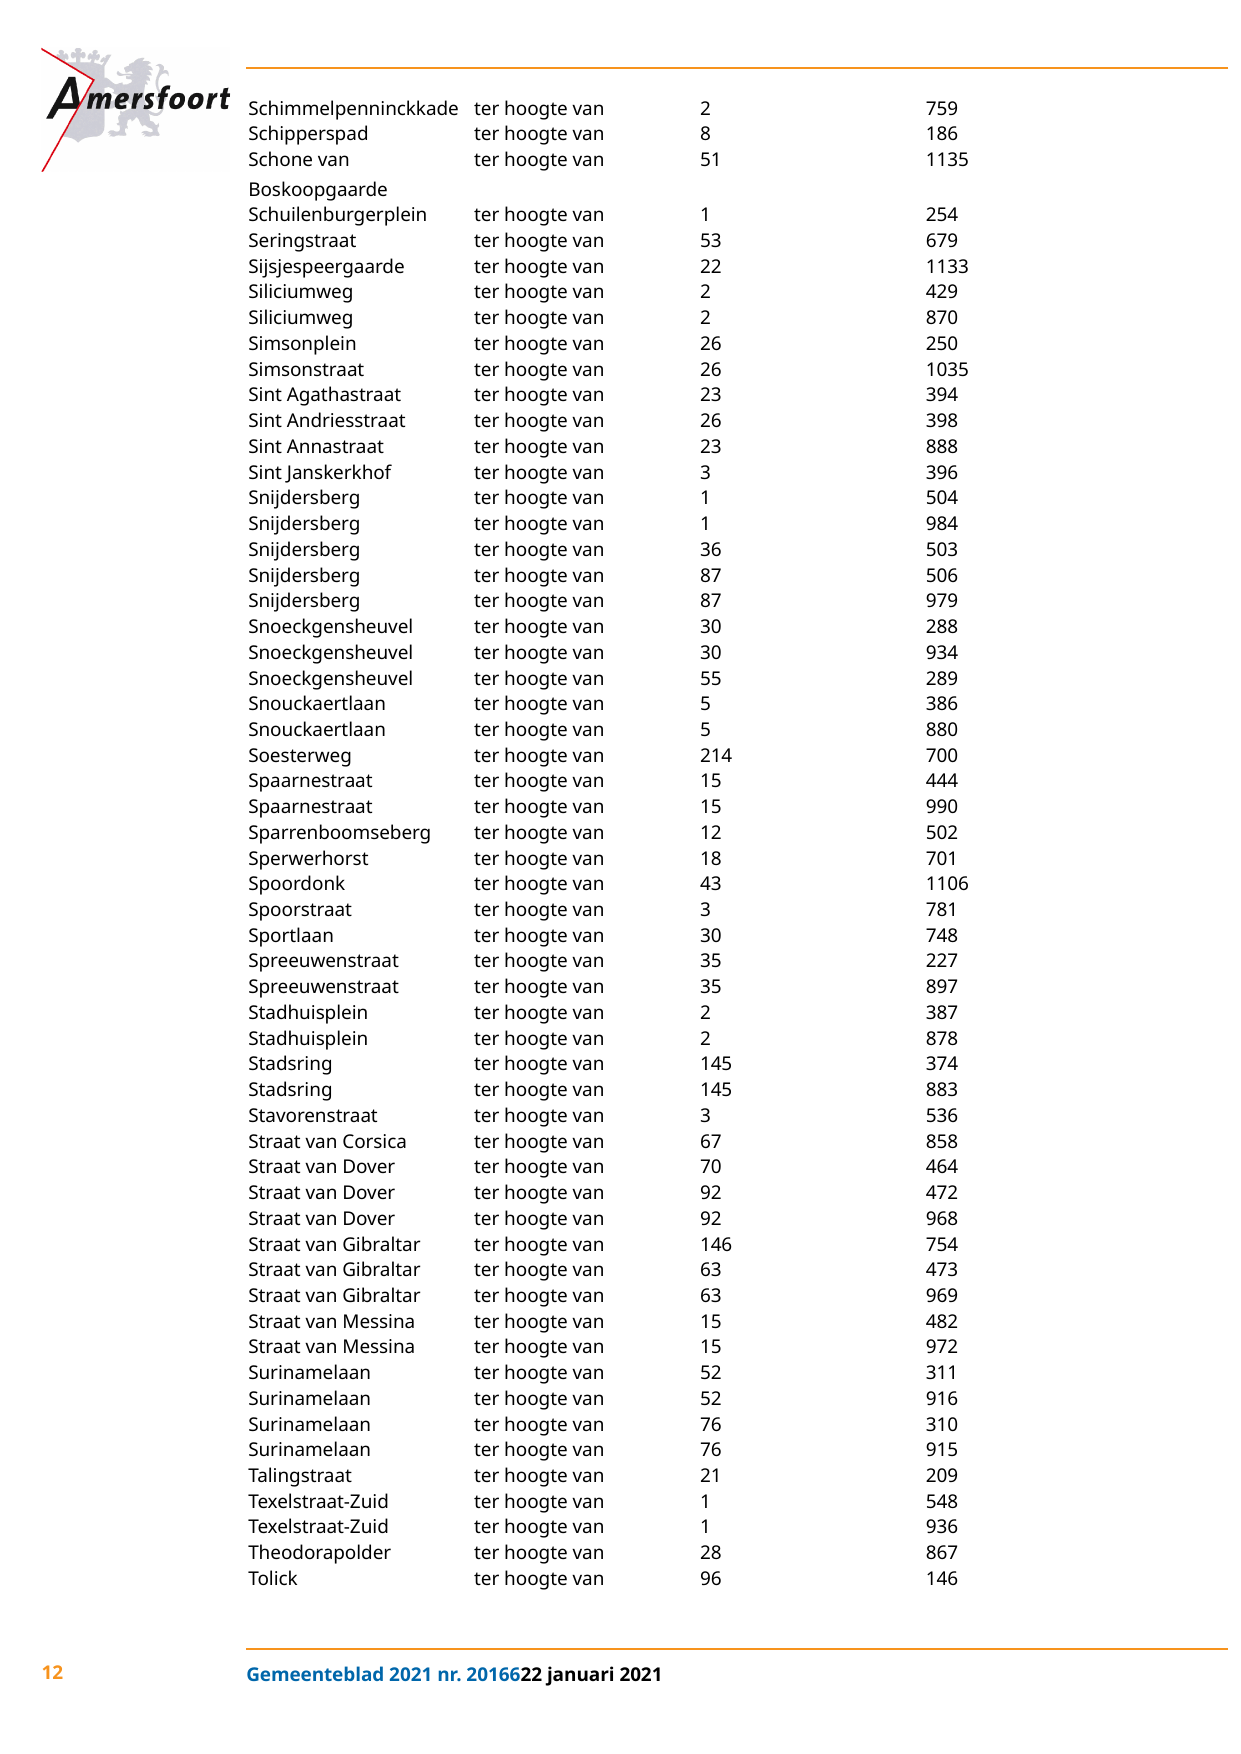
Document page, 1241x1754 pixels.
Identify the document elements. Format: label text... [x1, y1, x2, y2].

table_cell 870 [926, 305, 1152, 330]
table_cell 289 [926, 665, 1152, 690]
table_cell 1106 [926, 871, 1152, 896]
table_cell ter hoogte van [474, 1154, 700, 1179]
table_cell Surinamelaan [248, 1437, 474, 1462]
table_cell ter hoogte van [474, 1205, 700, 1231]
table_cell ter hoogte van [474, 1076, 700, 1102]
table_cell ter hoogte van [474, 510, 700, 536]
table_cell Spaarnestraat [248, 793, 474, 819]
table_cell ter hoogte van [474, 1102, 700, 1128]
table_cell 35 [700, 948, 926, 973]
table_cell ter hoogte van [474, 1334, 700, 1359]
table_cell ter hoogte van [474, 922, 700, 948]
table_cell 21 [700, 1462, 926, 1488]
table_cell 386 [926, 690, 1152, 716]
table_cell Stadsring [248, 1076, 474, 1102]
table_cell 387 [926, 999, 1152, 1025]
table_cell Tolick [248, 1565, 474, 1591]
table_cell Schone van Boskoopgaarde [248, 146, 474, 202]
table_cell Straat van Messina [248, 1334, 474, 1359]
table_cell 781 [926, 896, 1152, 922]
table_cell Snijdersberg [248, 536, 474, 562]
table_cell 70 [700, 1154, 926, 1179]
table_cell ter hoogte van [474, 1231, 700, 1256]
table_cell 548 [926, 1488, 1152, 1514]
table_cell 473 [926, 1256, 1152, 1282]
table_cell ter hoogte van [474, 974, 700, 999]
table_cell 5 [700, 716, 926, 742]
table_cell 679 [926, 227, 1152, 253]
table_cell Talingstraat [248, 1462, 474, 1488]
table_cell ter hoogte van [474, 330, 700, 356]
table_cell 979 [926, 588, 1152, 613]
table_cell 1 [700, 485, 926, 510]
table_cell Straat van Dover [248, 1154, 474, 1179]
table_cell Straat van Dover [248, 1205, 474, 1231]
table_cell Straat van Dover [248, 1179, 474, 1205]
table_cell 310 [926, 1411, 1152, 1437]
table_cell Soesterweg [248, 742, 474, 768]
table_cell ter hoogte van [474, 1411, 700, 1437]
table_cell 394 [926, 382, 1152, 407]
table_cell Snoeckgensheuvel [248, 665, 474, 690]
table_cell 5 [700, 690, 926, 716]
table_cell ter hoogte van [474, 1514, 700, 1539]
table_cell Texelstraat-Zuid [248, 1488, 474, 1514]
table_cell 990 [926, 793, 1152, 819]
table_cell 915 [926, 1437, 1152, 1462]
table_cell 754 [926, 1231, 1152, 1256]
table_cell 3 [700, 1102, 926, 1128]
table_cell Straat van Gibraltar [248, 1231, 474, 1256]
table_cell 87 [700, 562, 926, 587]
table_cell Spaarnestraat [248, 768, 474, 793]
table_cell Sint Annastraat [248, 433, 474, 459]
table_cell ter hoogte van [474, 896, 700, 922]
table_cell ter hoogte van [474, 845, 700, 871]
table_cell 472 [926, 1179, 1152, 1205]
table_cell 52 [700, 1385, 926, 1411]
table_cell 96 [700, 1565, 926, 1591]
table_cell 398 [926, 408, 1152, 433]
table_cell ter hoogte van [474, 1025, 700, 1051]
table_cell 880 [926, 716, 1152, 742]
table_cell 701 [926, 845, 1152, 871]
table_cell 2 [700, 1025, 926, 1051]
table_cell Snijdersberg [248, 562, 474, 587]
table_cell ter hoogte van [474, 613, 700, 639]
table_cell 1 [700, 1488, 926, 1514]
table_cell Spoordonk [248, 871, 474, 896]
table_cell 2 [700, 305, 926, 330]
table_cell 30 [700, 922, 926, 948]
table_cell 92 [700, 1205, 926, 1231]
table_cell ter hoogte van [474, 1256, 700, 1282]
table_cell ter hoogte van [474, 639, 700, 665]
table_cell 888 [926, 433, 1152, 459]
table_cell 748 [926, 922, 1152, 948]
table_cell 43 [700, 871, 926, 896]
table_cell 145 [700, 1051, 926, 1076]
table_cell Sijsjespeergaarde [248, 253, 474, 279]
table_cell Schipperspad [248, 121, 474, 146]
table_cell 22 [700, 253, 926, 279]
table_cell ter hoogte van [474, 95, 700, 121]
table_cell Straat van Gibraltar [248, 1282, 474, 1308]
table_cell 3 [700, 459, 926, 484]
table_cell 311 [926, 1359, 1152, 1385]
table_cell 984 [926, 510, 1152, 536]
table_cell 186 [926, 121, 1152, 146]
table_cell 8 [700, 121, 926, 146]
table_cell 53 [700, 227, 926, 253]
table_cell 76 [700, 1411, 926, 1437]
table_cell ter hoogte van [474, 1128, 700, 1153]
table_cell Spreeuwenstraat [248, 948, 474, 973]
table_cell ter hoogte van [474, 819, 700, 845]
table_cell ter hoogte van [474, 356, 700, 382]
table_cell 2 [700, 95, 926, 121]
table_cell Surinamelaan [248, 1385, 474, 1411]
table_cell 227 [926, 948, 1152, 973]
table_cell 1133 [926, 253, 1152, 279]
table_cell 288 [926, 613, 1152, 639]
table_cell ter hoogte van [474, 279, 700, 304]
table_cell 23 [700, 382, 926, 407]
table_cell 969 [926, 1282, 1152, 1308]
table_cell 26 [700, 356, 926, 382]
table_cell Stadsring [248, 1051, 474, 1076]
table_cell Surinamelaan [248, 1359, 474, 1385]
table_cell 145 [700, 1076, 926, 1102]
table_cell 26 [700, 408, 926, 433]
table_cell 209 [926, 1462, 1152, 1488]
table_cell 536 [926, 1102, 1152, 1128]
table_cell ter hoogte van [474, 146, 700, 202]
table_cell 15 [700, 1334, 926, 1359]
table_cell ter hoogte van [474, 1437, 700, 1462]
table_cell ter hoogte van [474, 1462, 700, 1488]
table_cell Spreeuwenstraat [248, 974, 474, 999]
table_cell 52 [700, 1359, 926, 1385]
table_cell ter hoogte van [474, 485, 700, 510]
table_cell 934 [926, 639, 1152, 665]
table_cell 12 [700, 819, 926, 845]
table_cell Seringstraat [248, 227, 474, 253]
table_cell ter hoogte van [474, 433, 700, 459]
table_cell ter hoogte van [474, 948, 700, 973]
table_cell Straat van Gibraltar [248, 1256, 474, 1282]
table_cell 36 [700, 536, 926, 562]
table_cell 759 [926, 95, 1152, 121]
table_cell ter hoogte van [474, 1385, 700, 1411]
table_cell ter hoogte van [474, 121, 700, 146]
table_cell 2 [700, 279, 926, 304]
table_cell Surinamelaan [248, 1411, 474, 1437]
table_cell 28 [700, 1540, 926, 1565]
table_cell 18 [700, 845, 926, 871]
table_cell 250 [926, 330, 1152, 356]
table_cell Simsonstraat [248, 356, 474, 382]
table_cell 482 [926, 1308, 1152, 1334]
table_cell 897 [926, 974, 1152, 999]
table_cell Theodorapolder [248, 1540, 474, 1565]
table_cell Snijdersberg [248, 485, 474, 510]
table_cell ter hoogte van [474, 227, 700, 253]
table_cell 1 [700, 1514, 926, 1539]
table_cell 858 [926, 1128, 1152, 1153]
table_cell ter hoogte van [474, 1179, 700, 1205]
table_cell ter hoogte van [474, 305, 700, 330]
table_cell 15 [700, 768, 926, 793]
table_cell 254 [926, 202, 1152, 227]
table_cell 429 [926, 279, 1152, 304]
table_cell Snouckaertlaan [248, 690, 474, 716]
table_cell Texelstraat-Zuid [248, 1514, 474, 1539]
table_cell ter hoogte van [474, 253, 700, 279]
table_cell ter hoogte van [474, 202, 700, 227]
table_cell 15 [700, 793, 926, 819]
table_cell 146 [700, 1231, 926, 1256]
table_cell 502 [926, 819, 1152, 845]
table_cell 916 [926, 1385, 1152, 1411]
table_cell ter hoogte van [474, 793, 700, 819]
table_cell 15 [700, 1308, 926, 1334]
table_cell 214 [700, 742, 926, 768]
table_cell 878 [926, 1025, 1152, 1051]
table_cell ter hoogte van [474, 588, 700, 613]
table_cell 1 [700, 202, 926, 227]
table_cell 2 [700, 999, 926, 1025]
table_cell 883 [926, 1076, 1152, 1102]
table_cell Straat van Messina [248, 1308, 474, 1334]
table_cell ter hoogte van [474, 1565, 700, 1591]
table_cell Snijdersberg [248, 588, 474, 613]
table_cell ter hoogte van [474, 408, 700, 433]
table_cell 1 [700, 510, 926, 536]
table_cell ter hoogte van [474, 742, 700, 768]
table_cell Spoorstraat [248, 896, 474, 922]
table_cell Stadhuisplein [248, 999, 474, 1025]
table_cell Straat van Corsica [248, 1128, 474, 1153]
table_cell 76 [700, 1437, 926, 1462]
table_cell 51 [700, 146, 926, 202]
table_cell 35 [700, 974, 926, 999]
table_cell ter hoogte van [474, 1359, 700, 1385]
table_cell 396 [926, 459, 1152, 484]
table_cell Sperwerhorst [248, 845, 474, 871]
table_cell ter hoogte van [474, 1282, 700, 1308]
table_cell ter hoogte van [474, 536, 700, 562]
table_cell Sint Janskerkhof [248, 459, 474, 484]
table_cell Snoeckgensheuvel [248, 639, 474, 665]
table_cell ter hoogte van [474, 382, 700, 407]
table_cell 374 [926, 1051, 1152, 1076]
table_cell 146 [926, 1565, 1152, 1591]
table_cell Simsonplein [248, 330, 474, 356]
table_cell 26 [700, 330, 926, 356]
table_cell 444 [926, 768, 1152, 793]
picture [41, 47, 231, 172]
table_cell Siliciumweg [248, 305, 474, 330]
table_cell Schuilenburgerplein [248, 202, 474, 227]
table_cell ter hoogte van [474, 1308, 700, 1334]
table_cell 92 [700, 1179, 926, 1205]
table_cell ter hoogte van [474, 768, 700, 793]
table_cell Snijdersberg [248, 510, 474, 536]
table_cell ter hoogte van [474, 562, 700, 587]
table_cell ter hoogte van [474, 716, 700, 742]
table_cell ter hoogte van [474, 1488, 700, 1514]
table_cell 506 [926, 562, 1152, 587]
table_cell 63 [700, 1256, 926, 1282]
table_cell Schimmelpenninckkade [248, 95, 474, 121]
table_cell 87 [700, 588, 926, 613]
table_cell 30 [700, 639, 926, 665]
table_cell 972 [926, 1334, 1152, 1359]
table_cell 23 [700, 433, 926, 459]
table_cell Stadhuisplein [248, 1025, 474, 1051]
table_cell ter hoogte van [474, 690, 700, 716]
table_cell 968 [926, 1205, 1152, 1231]
table_cell ter hoogte van [474, 1051, 700, 1076]
table_cell Snoeckgensheuvel [248, 613, 474, 639]
table_cell ter hoogte van [474, 999, 700, 1025]
table_cell Sint Andriesstraat [248, 408, 474, 433]
table_cell 55 [700, 665, 926, 690]
table_cell ter hoogte van [474, 665, 700, 690]
table_cell 504 [926, 485, 1152, 510]
table_cell 63 [700, 1282, 926, 1308]
table_cell 1135 [926, 146, 1152, 202]
table_cell Stavorenstraat [248, 1102, 474, 1128]
table_cell Siliciumweg [248, 279, 474, 304]
table_cell Snouckaertlaan [248, 716, 474, 742]
table_cell Sparrenboomseberg [248, 819, 474, 845]
table_cell 464 [926, 1154, 1152, 1179]
table_cell 700 [926, 742, 1152, 768]
table_cell 67 [700, 1128, 926, 1153]
table_cell ter hoogte van [474, 1540, 700, 1565]
table_cell 1035 [926, 356, 1152, 382]
table_cell Sint Agathastraat [248, 382, 474, 407]
table_cell 503 [926, 536, 1152, 562]
table_cell 3 [700, 896, 926, 922]
table_cell 867 [926, 1540, 1152, 1565]
table_cell Sportlaan [248, 922, 474, 948]
table_cell ter hoogte van [474, 459, 700, 484]
table_cell 30 [700, 613, 926, 639]
table_cell ter hoogte van [474, 871, 700, 896]
table_cell 936 [926, 1514, 1152, 1539]
